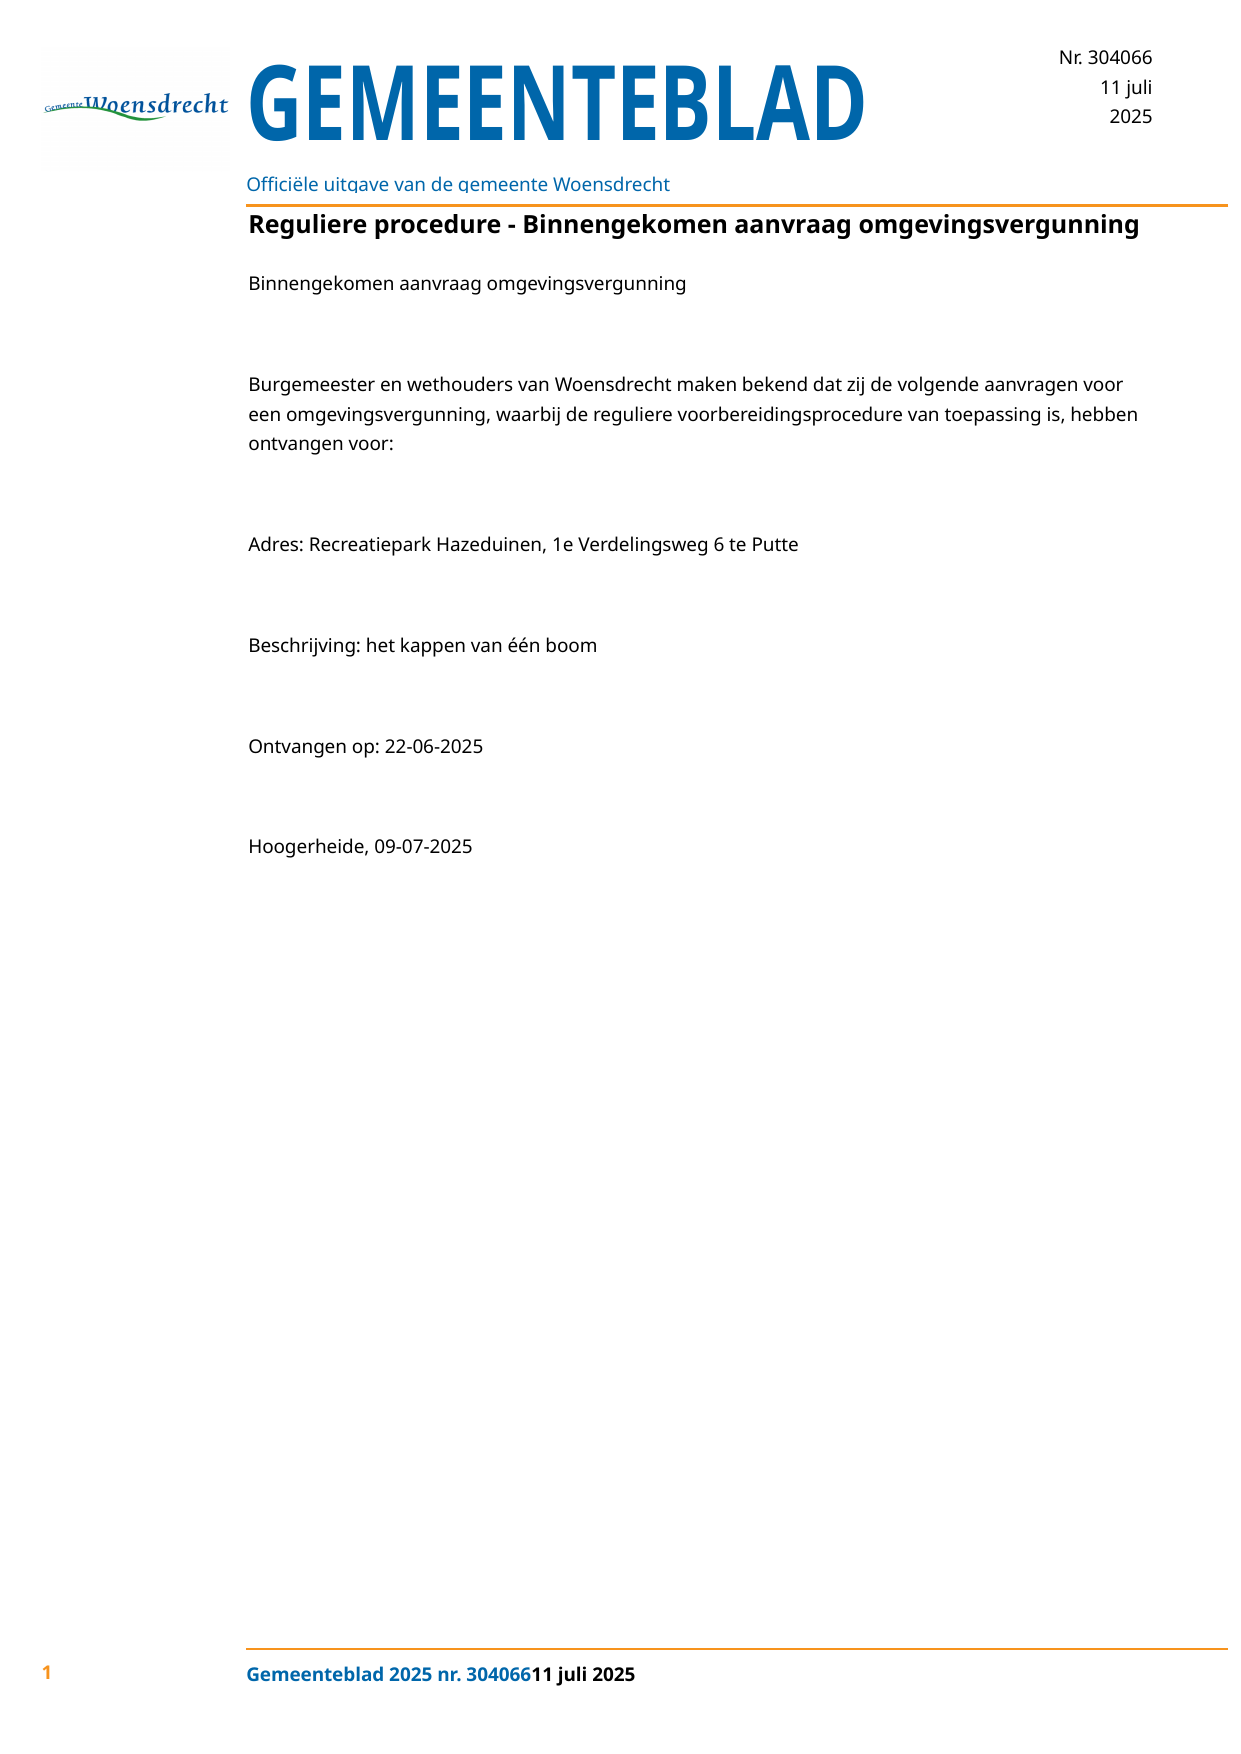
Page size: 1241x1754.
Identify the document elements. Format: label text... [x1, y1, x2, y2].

picture [41, 47, 231, 172]
text Reguliere procedure - Binnengekomen aanvraag omgevingsvergunning [248, 207, 1152, 241]
text Ontvangen op: 22-06-2025 [248, 733, 1152, 758]
text Hoogerheide, 09-07-2025 [248, 834, 1152, 859]
text Beschrijving: het kappen van één boom [248, 632, 1152, 658]
text Adres: Recreatiepark Hazeduinen, 1e Verdelingsweg 6 te Putte [248, 531, 1152, 557]
text Binnengekomen aanvraag omgevingsvergunning [248, 270, 1152, 296]
text Burgemeester en wethouders van Woensdrecht maken bekend dat zij de volgende aanvragen voor een omgevingsvergunning, waarbij de reguliere voorbereidingsprocedure van toepassing is, hebben ontvangen voor: [248, 371, 1152, 456]
